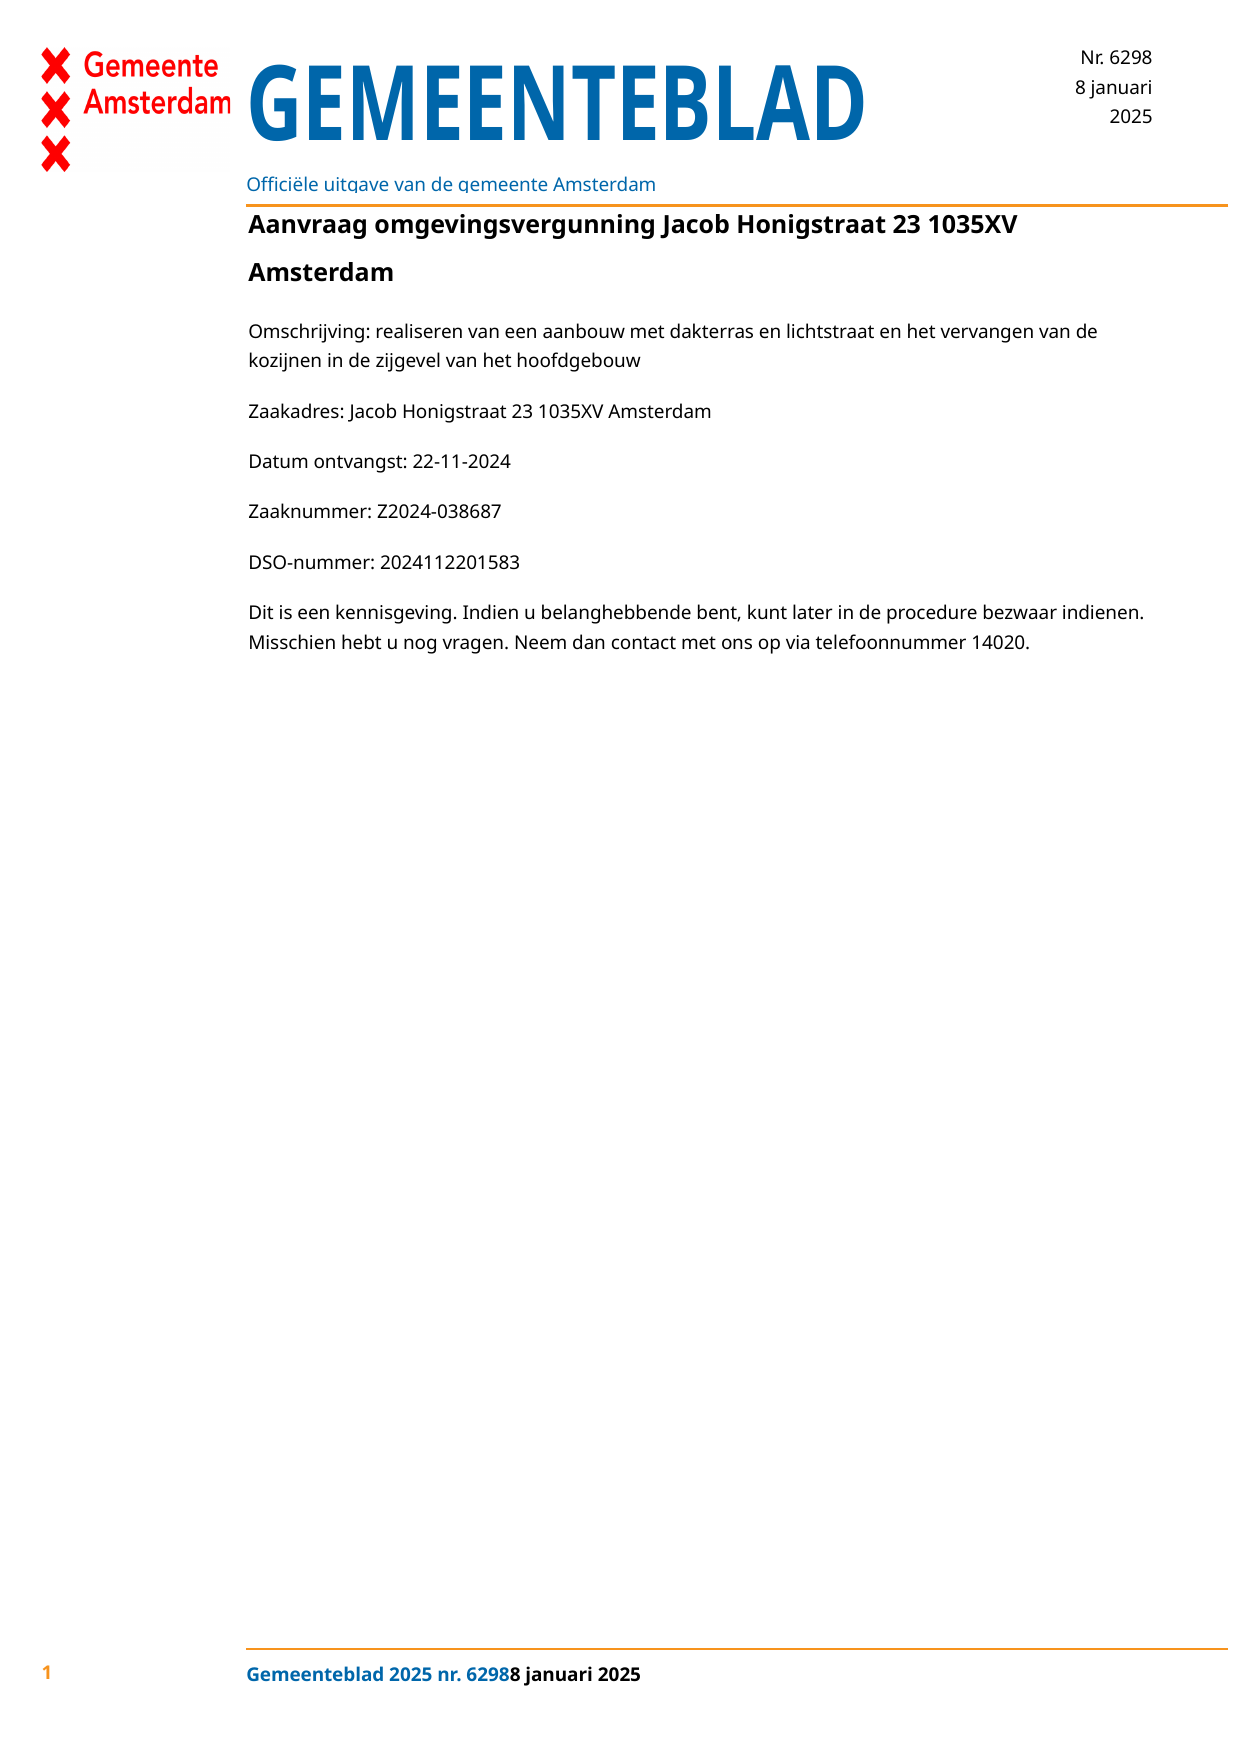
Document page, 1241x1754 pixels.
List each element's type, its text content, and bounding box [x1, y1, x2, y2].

text Aanvraag omgevingsvergunning Jacob Honigstraat 23 1035XV Amsterdam [248, 207, 1152, 288]
picture [41, 47, 231, 172]
text Dit is een kennisgeving. Indien u belanghebbende bent, kunt later in de procedure bezwaar indienen. Misschien hebt u nog vragen. Neem dan contact met ons op via telefoonnummer 14020. [248, 599, 1152, 655]
text Zaaknummer: Z2024-038687 [248, 499, 1152, 524]
text DSO-nummer: 2024112201583 [248, 549, 1152, 575]
text Datum ontvangst: 22-11-2024 [248, 448, 1152, 474]
text Zaakadres: Jacob Honigstraat 23 1035XV Amsterdam [248, 398, 1152, 424]
text Omschrijving: realiseren van een aanbouw met dakterras en lichtstraat en het vervangen van de kozijnen in de zijgevel van het hoofdgebouw [248, 318, 1152, 373]
